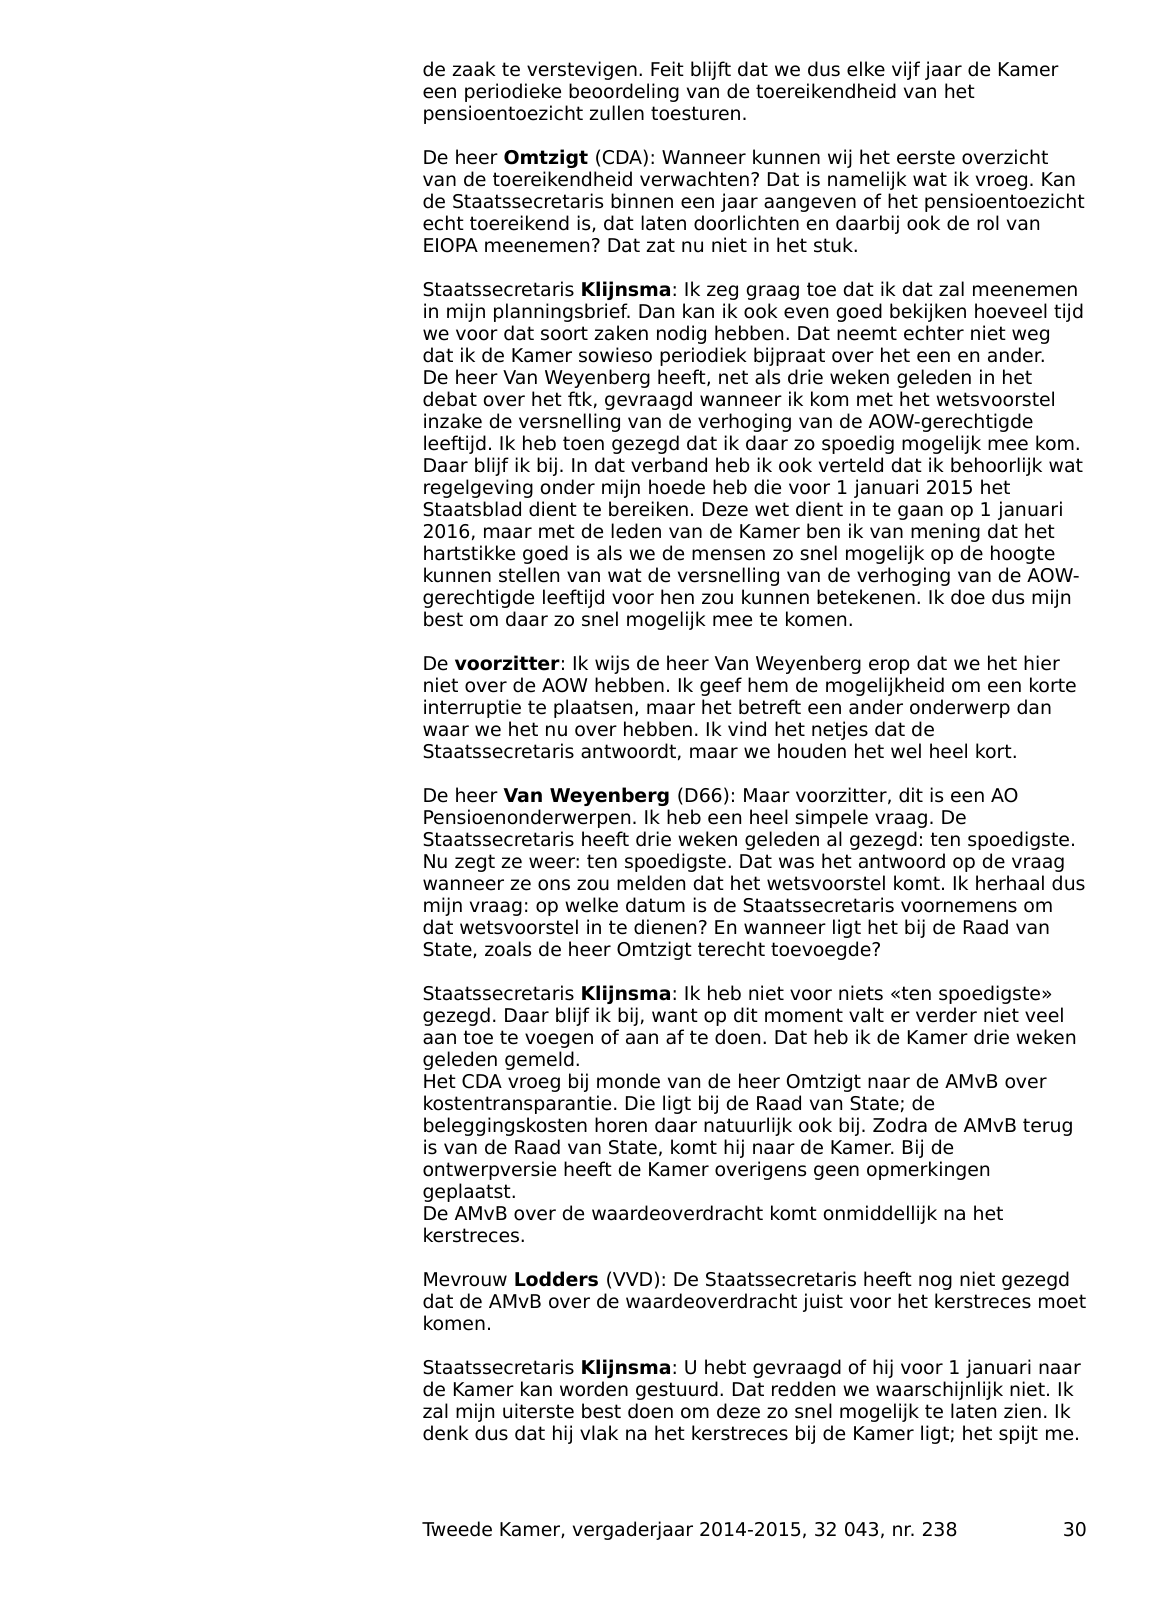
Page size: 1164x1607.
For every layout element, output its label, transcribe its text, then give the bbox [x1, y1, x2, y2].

text De heer Van Weyenberg (D66): Maar voorzitter, dit is een AO Pensioenonderwerpen. Ik heb een heel simpele vraag. De Staatssecretaris heeft drie weken geleden al gezegd: ten spoedigste. Nu zegt ze weer: ten spoedigste. Dat was het antwoord op de vraag wanneer ze ons zou melden dat het wetsvoorstel komt. Ik herhaal dus mijn vraag: op welke datum is de Staatssecretaris voornemens om dat wetsvoorstel in te dienen? En wanneer ligt het bij de Raad van State, zoals de heer Omtzigt terecht toevoegde? [422, 785, 1087, 961]
text De AMvB over de waardeoverdracht komt onmiddellijk na het kerstreces. [422, 1203, 1087, 1247]
text Staatssecretaris Klijnsma: U hebt gevraagd of hij voor 1 januari naar de Kamer kan worden gestuurd. Dat redden we waarschijnlijk niet. Ik zal mijn uiterste best doen om deze zo snel mogelijk te laten zien. Ik denk dus dat hij vlak na het kerstreces bij de Kamer ligt; het spijt me. [422, 1357, 1087, 1445]
text De voorzitter: Ik wijs de heer Van Weyenberg erop dat we het hier niet over de AOW hebben. Ik geef hem de mogelijkheid om een korte interruptie te plaatsen, maar het betreft een ander onderwerp dan waar we het nu over hebben. Ik vind het netjes dat de Staatssecretaris antwoordt, maar we houden het wel heel kort. [422, 653, 1087, 763]
text de zaak te verstevigen. Feit blijft dat we dus elke vijf jaar de Kamer een periodieke beoordeling van de toereikendheid van het pensioentoezicht zullen toesturen. [422, 59, 1087, 125]
text De heer Van Weyenberg heeft, net als drie weken geleden in het debat over het ftk, gevraagd wanneer ik kom met het wetsvoorstel inzake de versnelling van de verhoging van de AOW-gerechtigde leeftijd. Ik heb toen gezegd dat ik daar zo spoedig mogelijk mee kom. Daar blijf ik bij. In dat verband heb ik ook verteld dat ik behoorlijk wat regelgeving onder mijn hoede heb die voor 1 januari 2015 het Staatsblad dient te bereiken. Deze wet dient in te gaan op 1 januari 2016, maar met de leden van de Kamer ben ik van mening dat het hartstikke goed is als we de mensen zo snel mogelijk op de hoogte kunnen stellen van wat de versnelling van de verhoging van de AOW-gerechtigde leeftijd voor hen zou kunnen betekenen. Ik doe dus mijn best om daar zo snel mogelijk mee te komen. [422, 367, 1087, 631]
text Staatssecretaris Klijnsma: Ik heb niet voor niets «ten spoedigste» gezegd. Daar blijf ik bij, want op dit moment valt er verder niet veel aan toe te voegen of aan af te doen. Dat heb ik de Kamer drie weken geleden gemeld. [422, 983, 1087, 1071]
text Mevrouw Lodders (VVD): De Staatssecretaris heeft nog niet gezegd dat de AMvB over de waardeoverdracht juist voor het kerstreces moet komen. [422, 1269, 1087, 1335]
text De heer Omtzigt (CDA): Wanneer kunnen wij het eerste overzicht van de toereikendheid verwachten? Dat is namelijk wat ik vroeg. Kan de Staatssecretaris binnen een jaar aangeven of het pensioentoezicht echt toereikend is, dat laten doorlichten en daarbij ook de rol van EIOPA meenemen? Dat zat nu niet in het stuk. [422, 147, 1087, 257]
text Staatssecretaris Klijnsma: Ik zeg graag toe dat ik dat zal meenemen in mijn planningsbrief. Dan kan ik ook even goed bekijken hoeveel tijd we voor dat soort zaken nodig hebben. Dat neemt echter niet weg dat ik de Kamer sowieso periodiek bijpraat over het een en ander. [422, 279, 1087, 367]
text Het CDA vroeg bij monde van de heer Omtzigt naar de AMvB over kostentransparantie. Die ligt bij de Raad van State; de beleggingskosten horen daar natuurlijk ook bij. Zodra de AMvB terug is van de Raad van State, komt hij naar de Kamer. Bij de ontwerpversie heeft de Kamer overigens geen opmerkingen geplaatst. [422, 1071, 1087, 1203]
